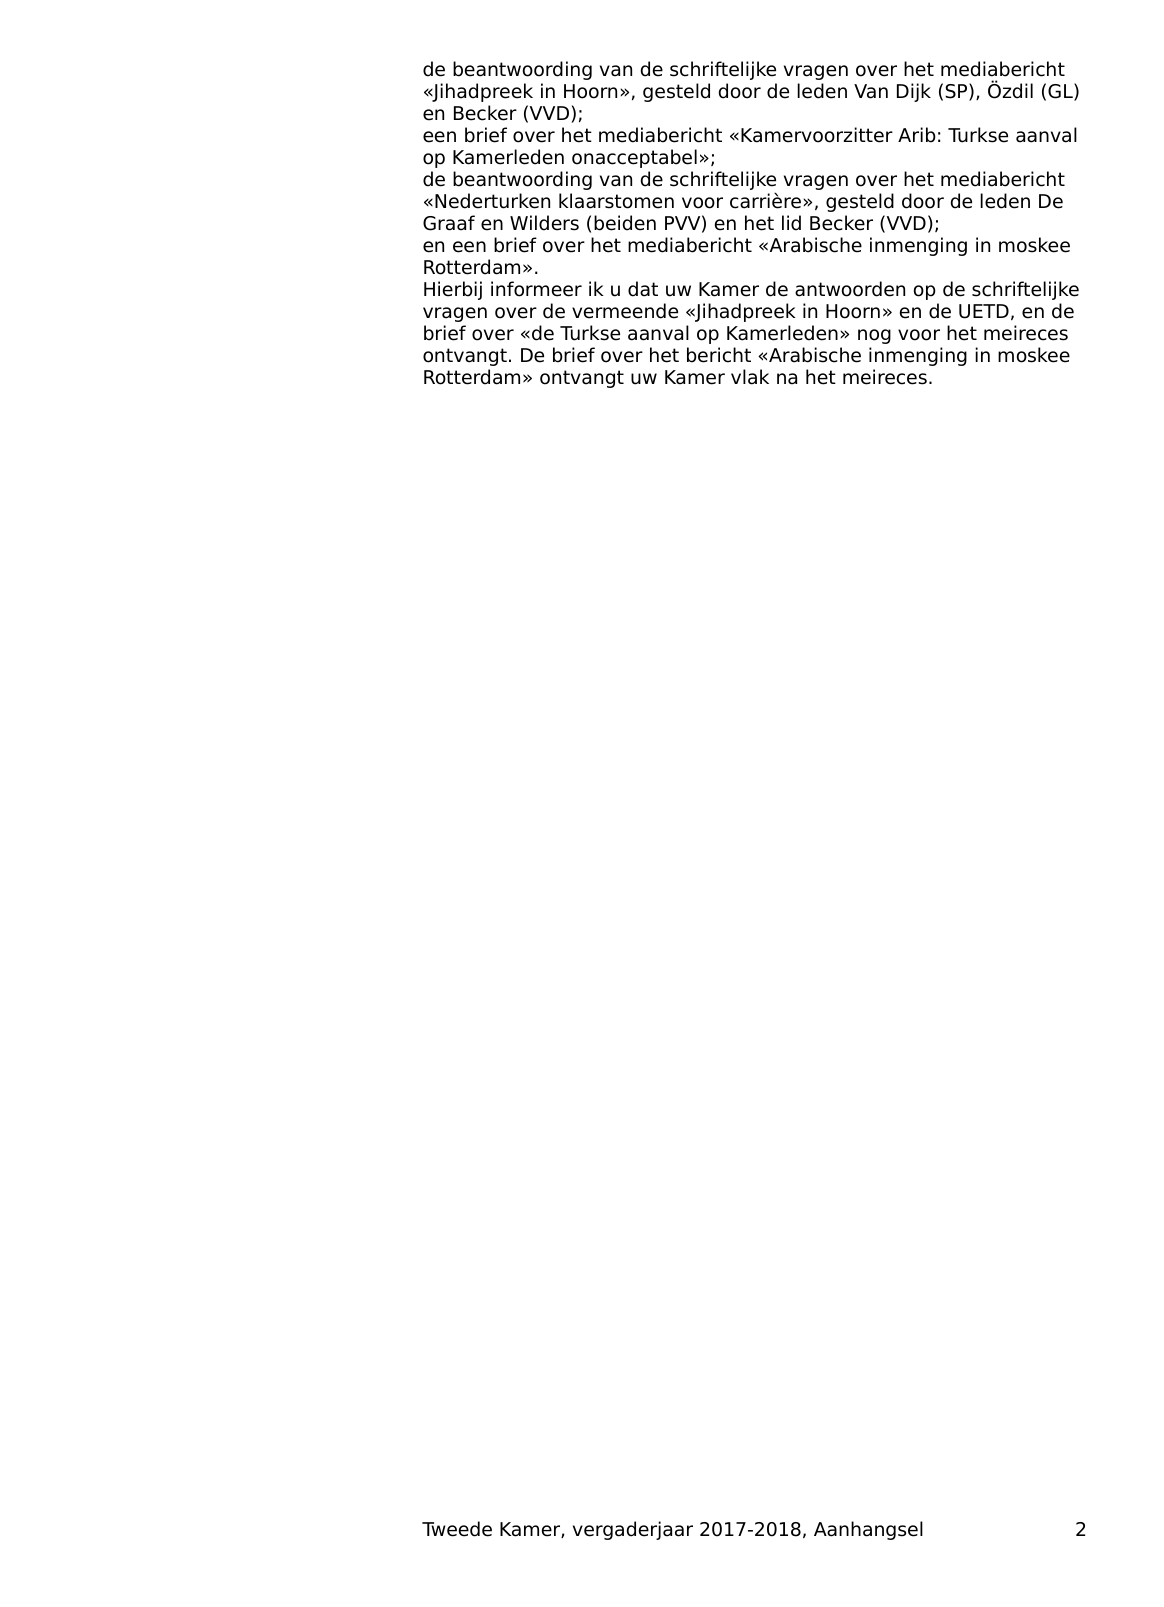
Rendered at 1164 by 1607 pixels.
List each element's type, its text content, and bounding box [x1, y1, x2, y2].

text een brief over het mediabericht «Kamervoorzitter Arib: Turkse aanval op Kamerleden onacceptabel»; [422, 125, 1087, 169]
text de beantwoording van de schriftelijke vragen over het mediabericht «Jihadpreek in Hoorn», gesteld door de leden Van Dijk (SP), Özdil (GL) en Becker (VVD); [422, 59, 1087, 125]
text de beantwoording van de schriftelijke vragen over het mediabericht «Nederturken klaarstomen voor carrière», gesteld door de leden De Graaf en Wilders (beiden PVV) en het lid Becker (VVD); [422, 169, 1087, 235]
text en een brief over het mediabericht «Arabische inmenging in moskee Rotterdam». [422, 235, 1087, 279]
text Hierbij informeer ik u dat uw Kamer de antwoorden op de schriftelijke vragen over de vermeende «Jihadpreek in Hoorn» en de UETD, en de brief over «de Turkse aanval op Kamerleden» nog voor het meireces ontvangt. De brief over het bericht «Arabische inmenging in moskee Rotterdam» ontvangt uw Kamer vlak na het meireces. [422, 279, 1087, 389]
